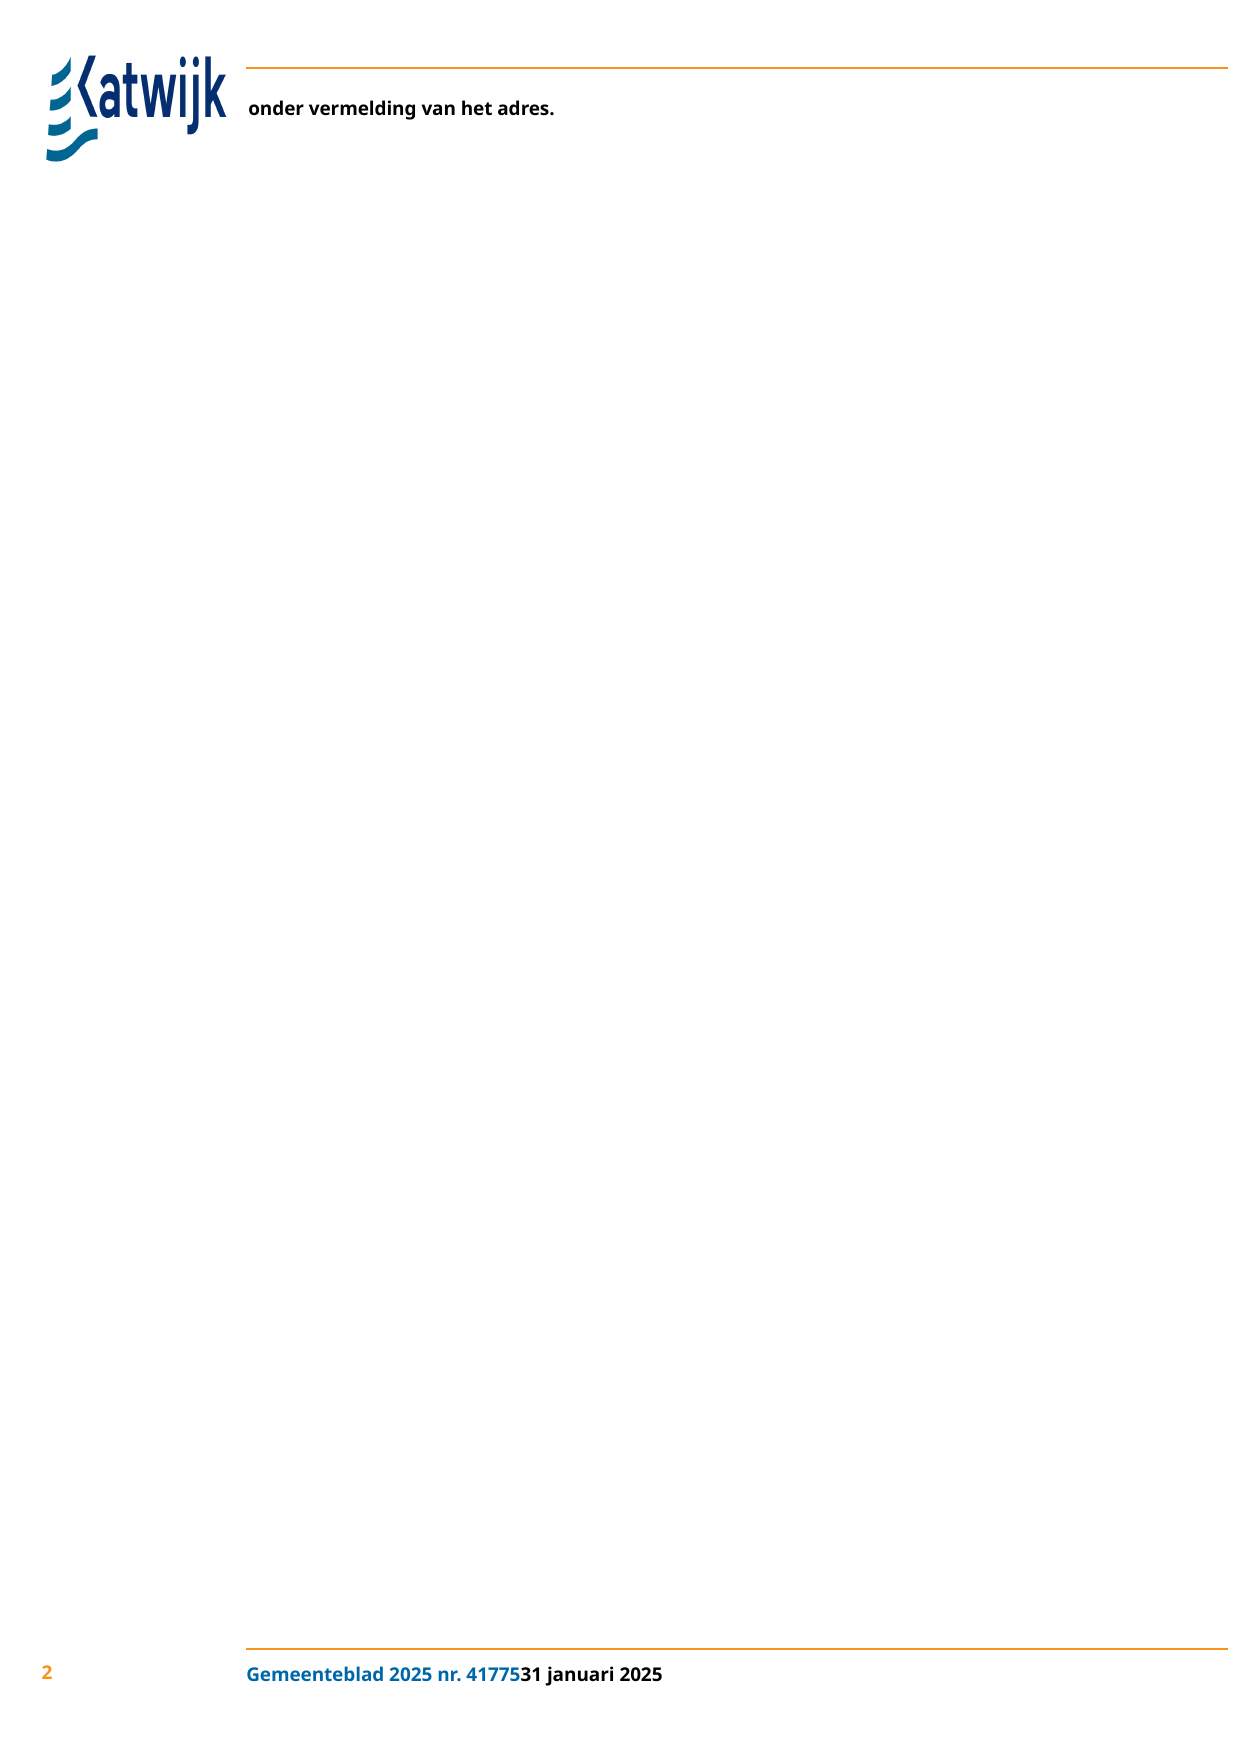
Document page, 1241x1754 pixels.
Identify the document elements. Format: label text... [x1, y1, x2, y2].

picture [41, 47, 231, 172]
text onder vermelding van het adres. [248, 95, 1152, 121]
